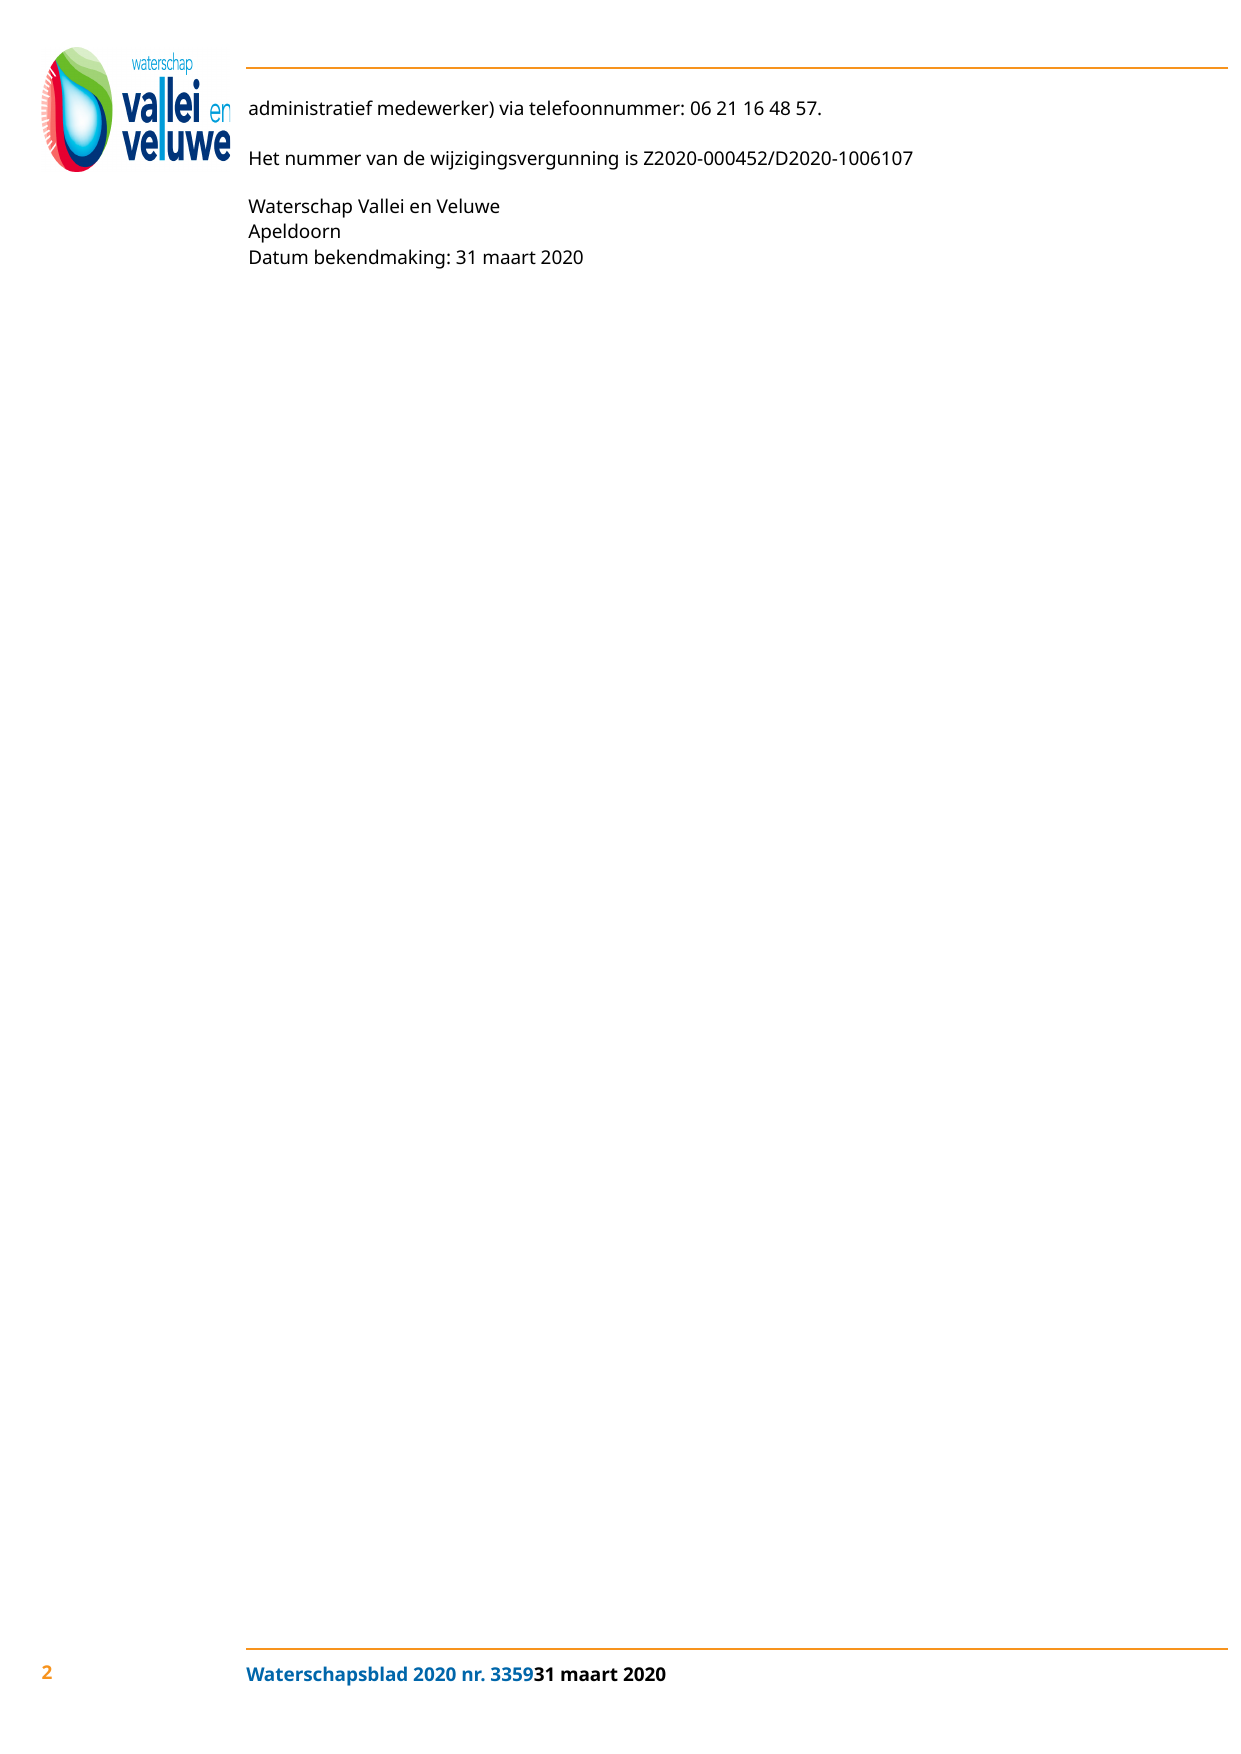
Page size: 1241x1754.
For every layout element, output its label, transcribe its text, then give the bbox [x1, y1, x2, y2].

text Apeldoorn [248, 219, 1152, 244]
text Datum bekendmaking: 31 maart 2020 [248, 244, 1152, 270]
text Het nummer van de wijzigingsvergunning is Z2020-000452/D2020-1006107 [248, 145, 1152, 171]
picture [41, 47, 231, 172]
text administratief medewerker) via telefoonnummer: 06 21 16 48 57. [248, 95, 1152, 121]
text Waterschap Vallei en Veluwe [248, 193, 1152, 219]
